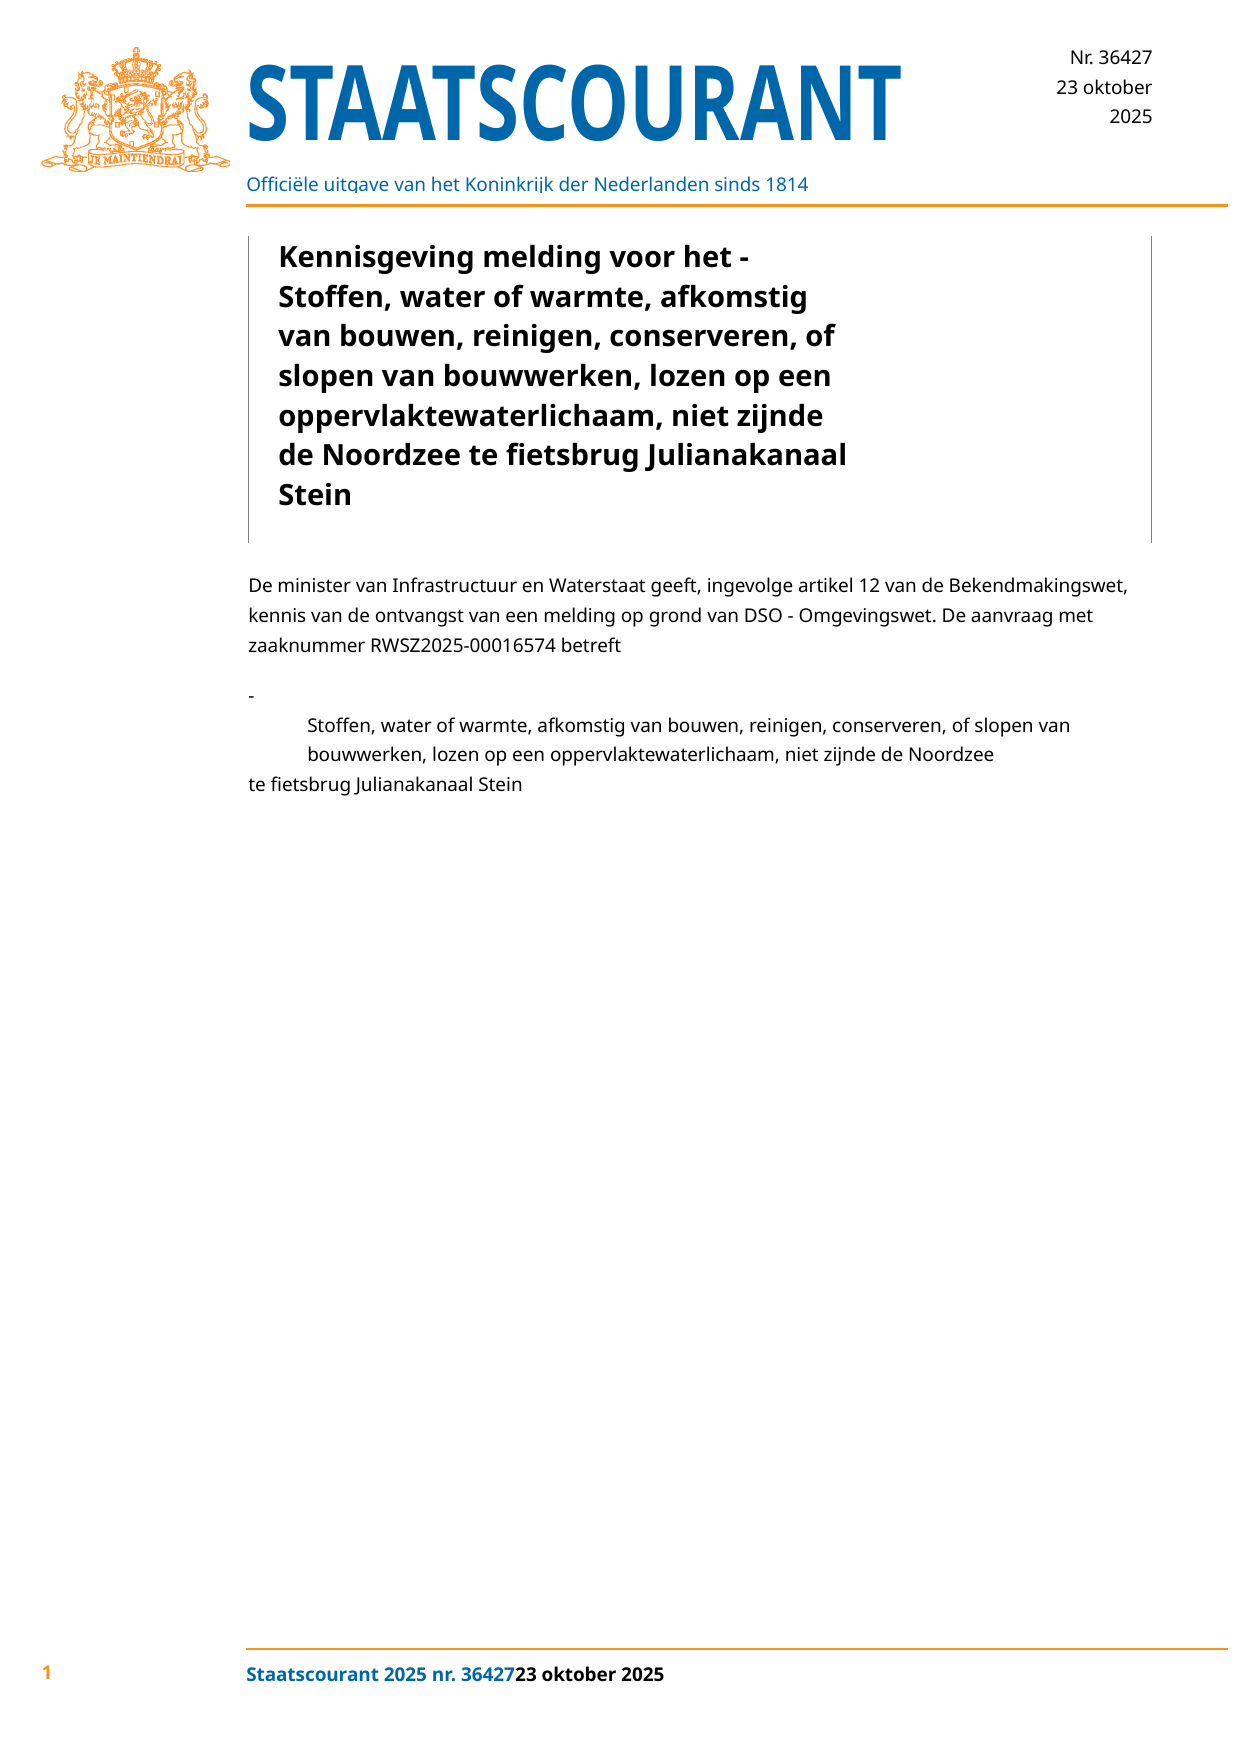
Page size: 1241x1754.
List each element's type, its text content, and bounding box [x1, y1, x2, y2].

table_header [850, 236, 912, 413]
list Stoffen, water of warmte, afkomstig van bouwen, reinigen, conserveren, of slopen van bouwwerken, lozen op een oppervlaktewaterlichaam, niet zijnde de Noordzee [248, 712, 1152, 767]
table_header Kennisgeving melding voor het -Stoffen, water of warmte, afkomstig van bouwen, reinigen, conserveren, of slopen van bouwwerken, lozen op een oppervlaktewaterlichaam, niet zijnde de Noordzee te fietsbrug Julianakanaal Stein [249, 236, 850, 543]
picture [41, 47, 231, 172]
table_header [1090, 236, 1151, 413]
picture [912, 236, 1090, 414]
text De minister van Infrastructuur en Waterstaat geeft, ingevolge artikel 12 van de Bekendmakingswet, kennis van de ontvangst van een melding op grond van DSO - Omgevingswet. De aanvraag met zaaknummer RWSZ2025-00016574 betreft [248, 573, 1152, 658]
text te fietsbrug Julianakanaal Stein [248, 771, 1152, 797]
table_header [850, 414, 1151, 543]
